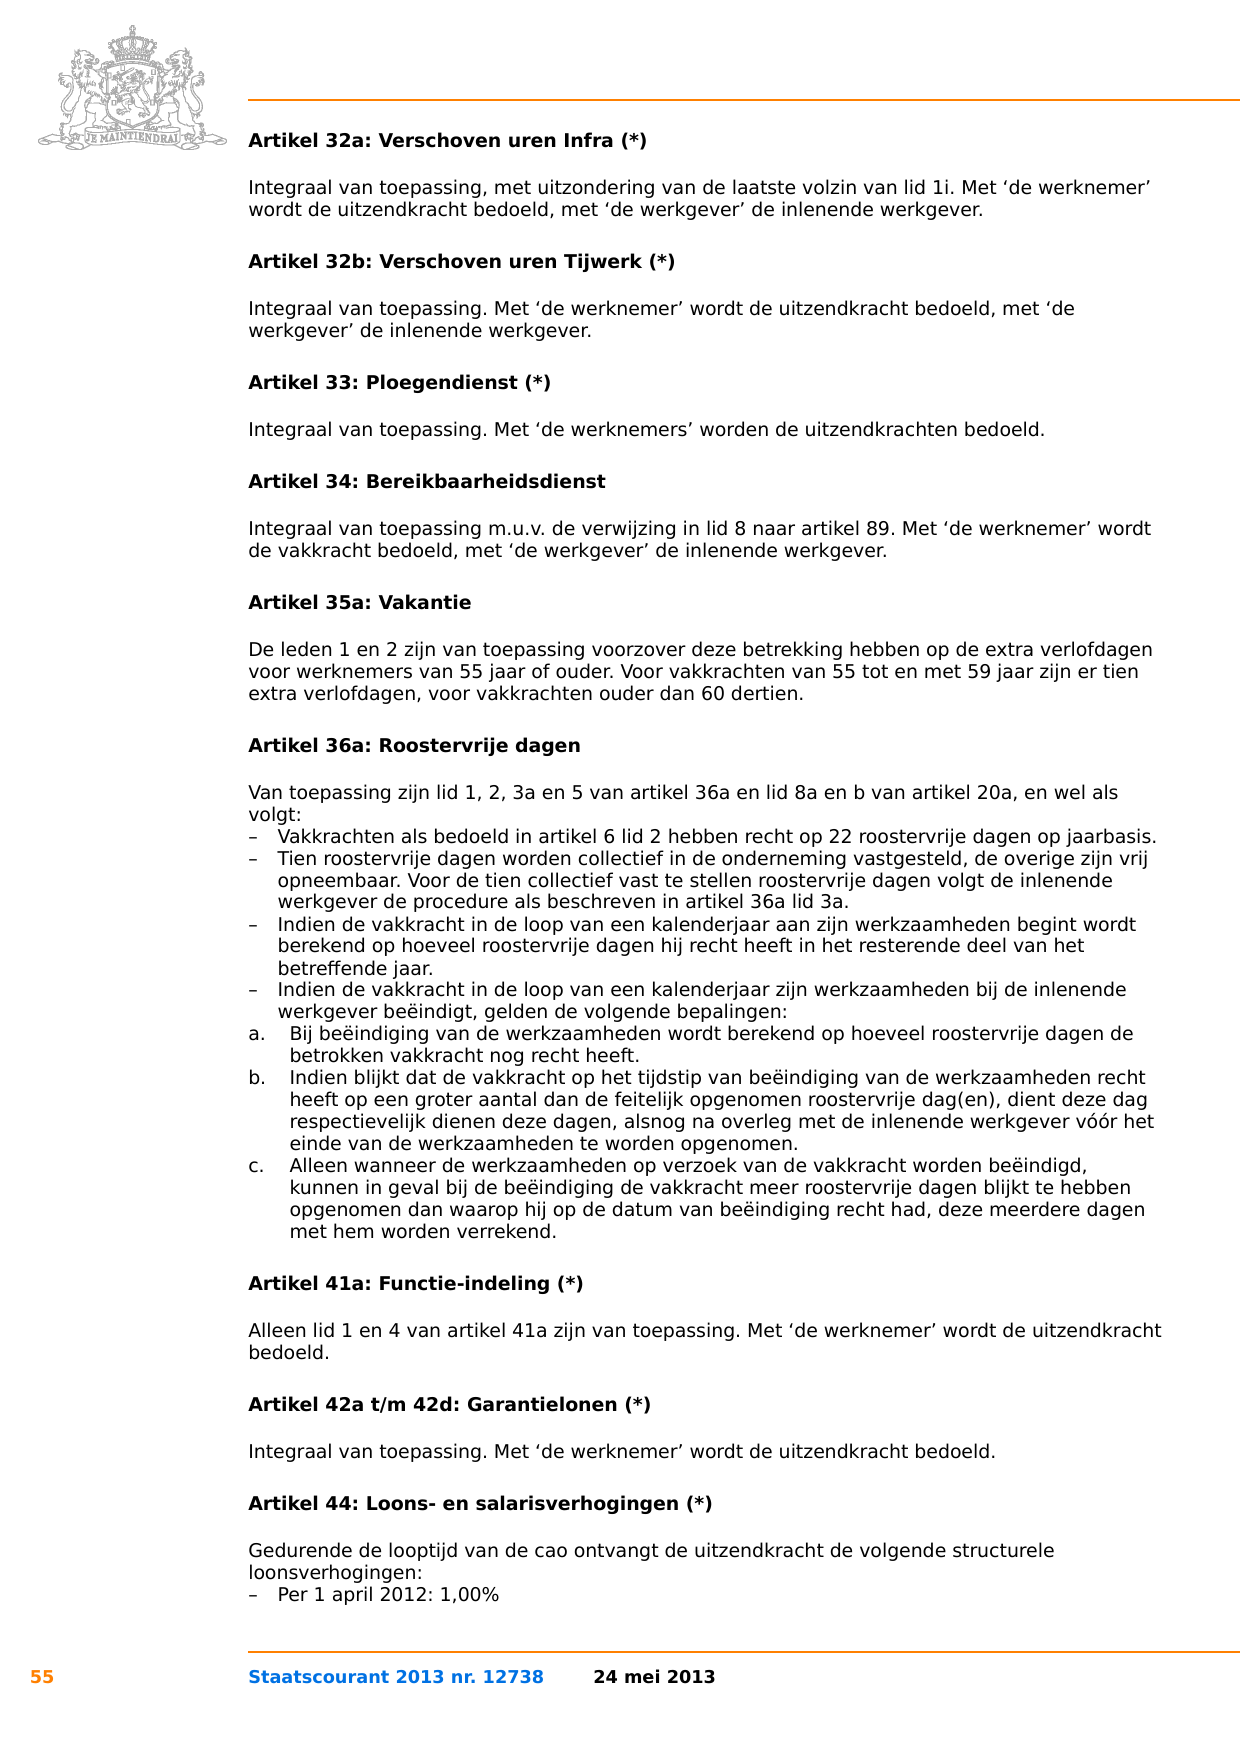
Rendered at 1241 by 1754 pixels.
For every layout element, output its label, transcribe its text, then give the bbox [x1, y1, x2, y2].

subtitle Artikel 32a: Verschoven uren Infra (*) [248, 130, 1163, 152]
subtitle Artikel 41a: Functie-indeling (*) [248, 1273, 1163, 1295]
text – Vakkrachten als bedoeld in artikel 6 lid 2 hebben recht op 22 roostervrije dagen op jaarbasis. [248, 826, 1163, 847]
subtitle Artikel 35a: Vakantie [248, 592, 1163, 614]
text b. Indien blijkt dat de vakkracht op het tijdstip van beëindiging van de werkzaamheden recht heeft op een groter aantal dan de feitelijk opgenomen roostervrije dag(en), dient deze dag respectievelijk dienen deze dagen, alsnog na overleg met de inlenende werkgever vóór het einde van de werkzaamheden te worden opgenomen. [248, 1067, 1163, 1155]
text Integraal van toepassing. Met ‘de werknemer’ wordt de uitzendkracht bedoeld. [248, 1441, 1163, 1463]
text – Indien de vakkracht in de loop van een kalenderjaar aan zijn werkzaamheden begint wordt berekend op hoeveel roostervrije dagen hij recht heeft in het resterende deel van het betreffende jaar. [248, 913, 1163, 979]
text Integraal van toepassing. Met ‘de werknemers’ worden de uitzendkrachten bedoeld. [248, 419, 1163, 441]
text a. Bij beëindiging van de werkzaamheden wordt berekend op hoeveel roostervrije dagen de betrokken vakkracht nog recht heeft. [248, 1023, 1163, 1067]
subtitle Artikel 44: Loons- en salarisverhogingen (*) [248, 1493, 1163, 1515]
subtitle Artikel 32b: Verschoven uren Tijwerk (*) [248, 251, 1163, 273]
text Integraal van toepassing, met uitzondering van de laatste volzin van lid 1i. Met ‘de werknemer’ wordt de uitzendkracht bedoeld, met ‘de werkgever’ de inlenende werkgever. [248, 177, 1163, 221]
subtitle Artikel 36a: Roostervrije dagen [248, 734, 1163, 757]
text Gedurende de looptijd van de cao ontvangt de uitzendkracht de volgende structurele loonsverhogingen: [248, 1540, 1163, 1584]
text De leden 1 en 2 zijn van toepassing voorzover deze betrekking hebben op de extra verlofdagen voor werknemers van 55 jaar of ouder. Voor vakkrachten van 55 tot en met 59 jaar zijn er tien extra verlofdagen, voor vakkrachten ouder dan 60 dertien. [248, 639, 1163, 704]
text Van toepassing zijn lid 1, 2, 3a en 5 van artikel 36a en lid 8a en b van artikel 20a, en wel als volgt: [248, 782, 1163, 826]
text Alleen lid 1 en 4 van artikel 41a zijn van toepassing. Met ‘de werknemer’ wordt de uitzendkracht bedoeld. [248, 1320, 1163, 1364]
subtitle Artikel 34: Bereikbaarheidsdienst [248, 471, 1163, 493]
text – Per 1 april 2012: 1,00% [248, 1584, 1163, 1606]
subtitle Artikel 33: Ploegendienst (*) [248, 372, 1163, 394]
text – Tien roostervrije dagen worden collectief in de onderneming vastgesteld, de overige zijn vrij opneembaar. Voor de tien collectief vast te stellen roostervrije dagen volgt de inlenende werkgever de procedure als beschreven in artikel 36a lid 3a. [248, 847, 1163, 913]
picture [38, 25, 227, 150]
text Integraal van toepassing. Met ‘de werknemer’ wordt de uitzendkracht bedoeld, met ‘de werkgever’ de inlenende werkgever. [248, 298, 1163, 342]
text – Indien de vakkracht in de loop van een kalenderjaar zijn werkzaamheden bij de inlenende werkgever beëindigt, gelden de volgende bepalingen: [248, 979, 1163, 1023]
text c. Alleen wanneer de werkzaamheden op verzoek van de vakkracht worden beëindigd, kunnen in geval bij de beëindiging de vakkracht meer roostervrije dagen blijkt te hebben opgenomen dan waarop hij op de datum van beëindiging recht had, deze meerdere dagen met hem worden verrekend. [248, 1155, 1163, 1243]
text Integraal van toepassing m.u.v. de verwijzing in lid 8 naar artikel 89. Met ‘de werknemer’ wordt de vakkracht bedoeld, met ‘de werkgever’ de inlenende werkgever. [248, 518, 1163, 562]
subtitle Artikel 42a t/m 42d: Garantielonen (*) [248, 1394, 1163, 1416]
